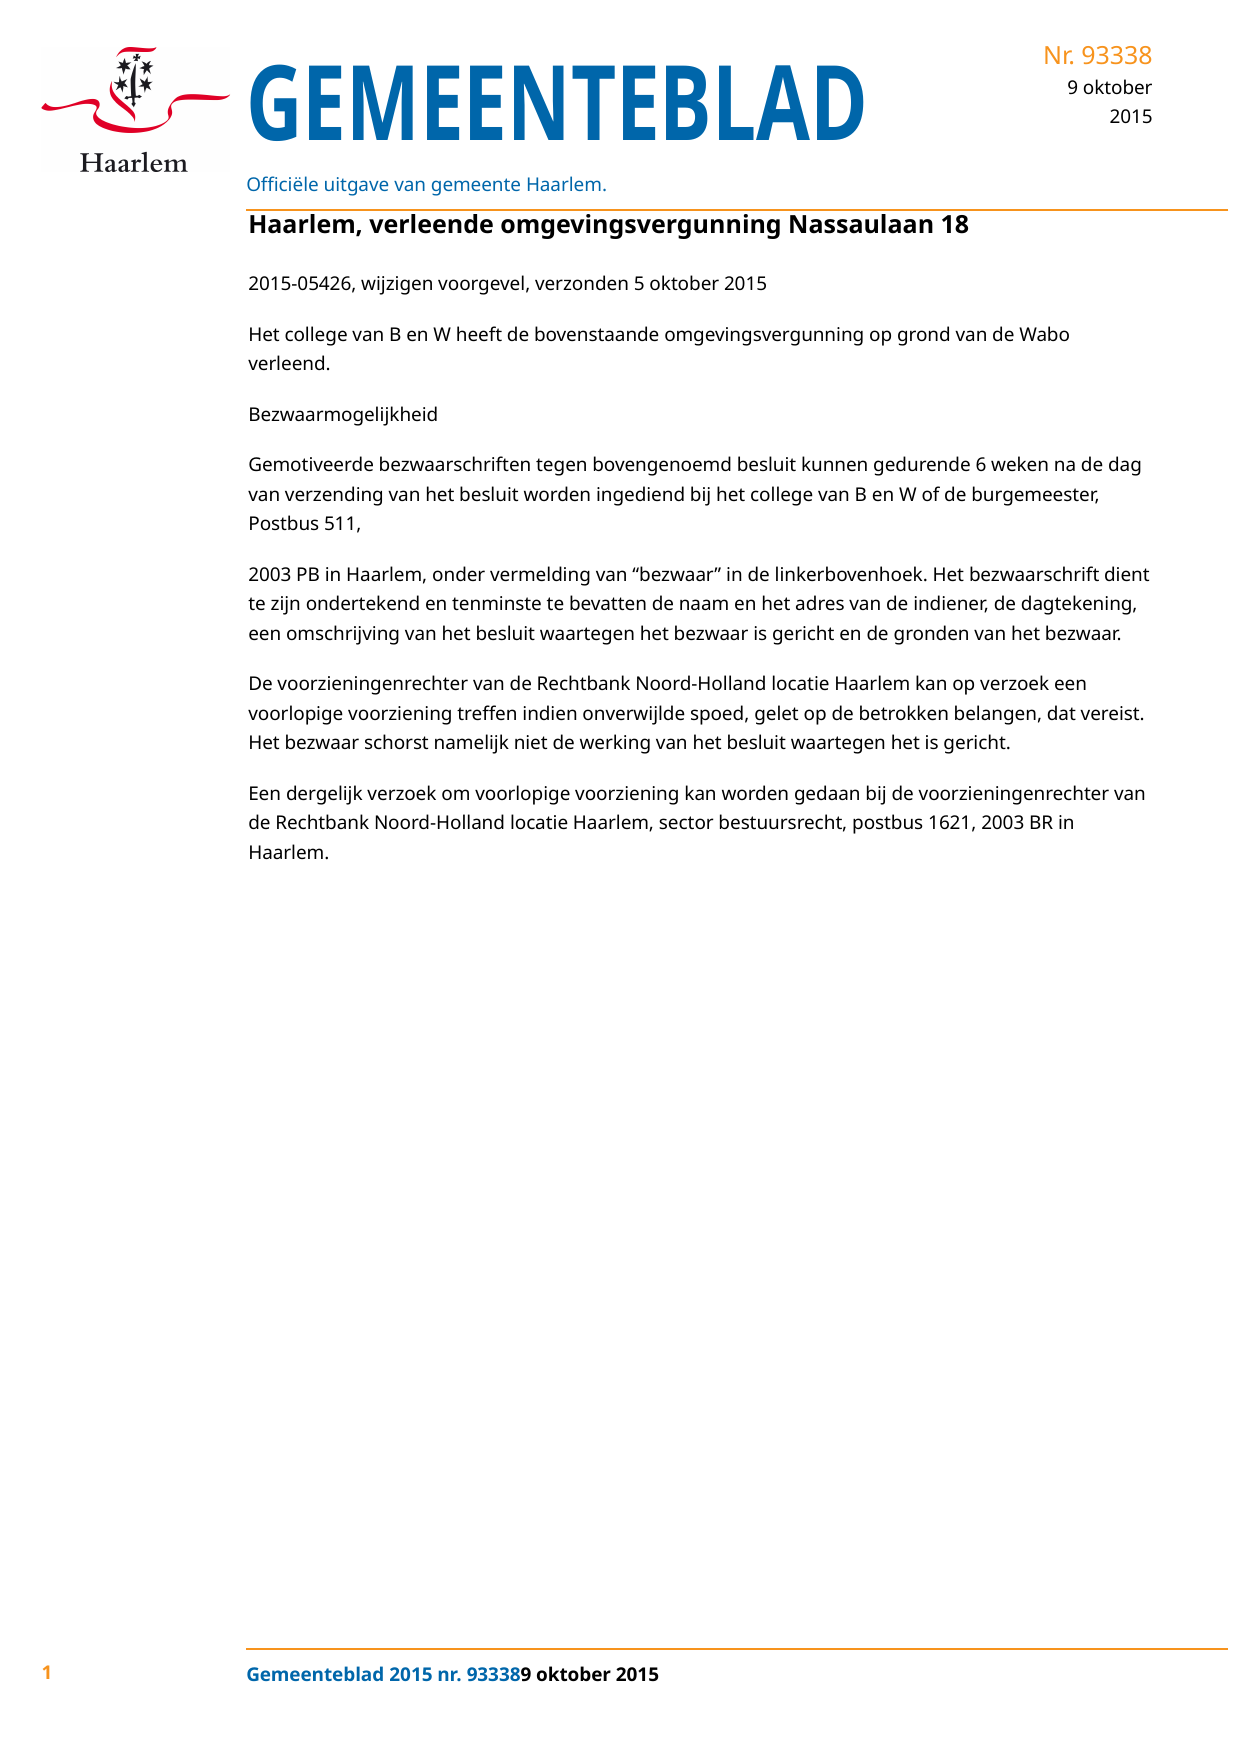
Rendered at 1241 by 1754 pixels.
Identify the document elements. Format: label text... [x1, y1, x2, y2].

picture [41, 47, 231, 172]
text Haarlem, verleende omgevingsvergunning Nassaulaan 18 [248, 211, 1152, 241]
text Het college van B en W heeft de bovenstaande omgevingsvergunning op grond van de Wabo verleend. [248, 321, 1152, 376]
text Een dergelijk verzoek om voorlopige voorziening kan worden gedaan bij de voorzieningenrechter van de Rechtbank Noord-Holland locatie Haarlem, sector bestuursrecht, postbus 1621, 2003 BR in Haarlem. [248, 780, 1152, 865]
text Gemotiveerde bezwaarschriften tegen bovengenoemd besluit kunnen gedurende 6 weken na de dag van verzending van het besluit worden ingediend bij het college van B en W of de burgemeester, Postbus 511, [248, 451, 1152, 536]
text Bezwaarmogelijkheid [248, 401, 1152, 426]
text 2015-05426, wijzigen voorgevel, verzonden 5 oktober 2015 [248, 270, 1152, 296]
text De voorzieningenrechter van de Rechtbank Noord-Holland locatie Haarlem kan op verzoek een voorlopige voorziening treffen indien onverwijlde spoed, gelet op de betrokken belangen, dat vereist. Het bezwaar schorst namelijk niet de werking van het besluit waartegen het is gericht. [248, 670, 1152, 755]
text 2003 PB in Haarlem, onder vermelding van “bezwaar” in de linkerbovenhoek. Het bezwaarschrift dient te zijn ondertekend en tenminste te bevatten de naam en het adres van de indiener, de dagtekening, een omschrijving van het besluit waartegen het bezwaar is gericht en de gronden van het bezwaar. [248, 561, 1152, 646]
